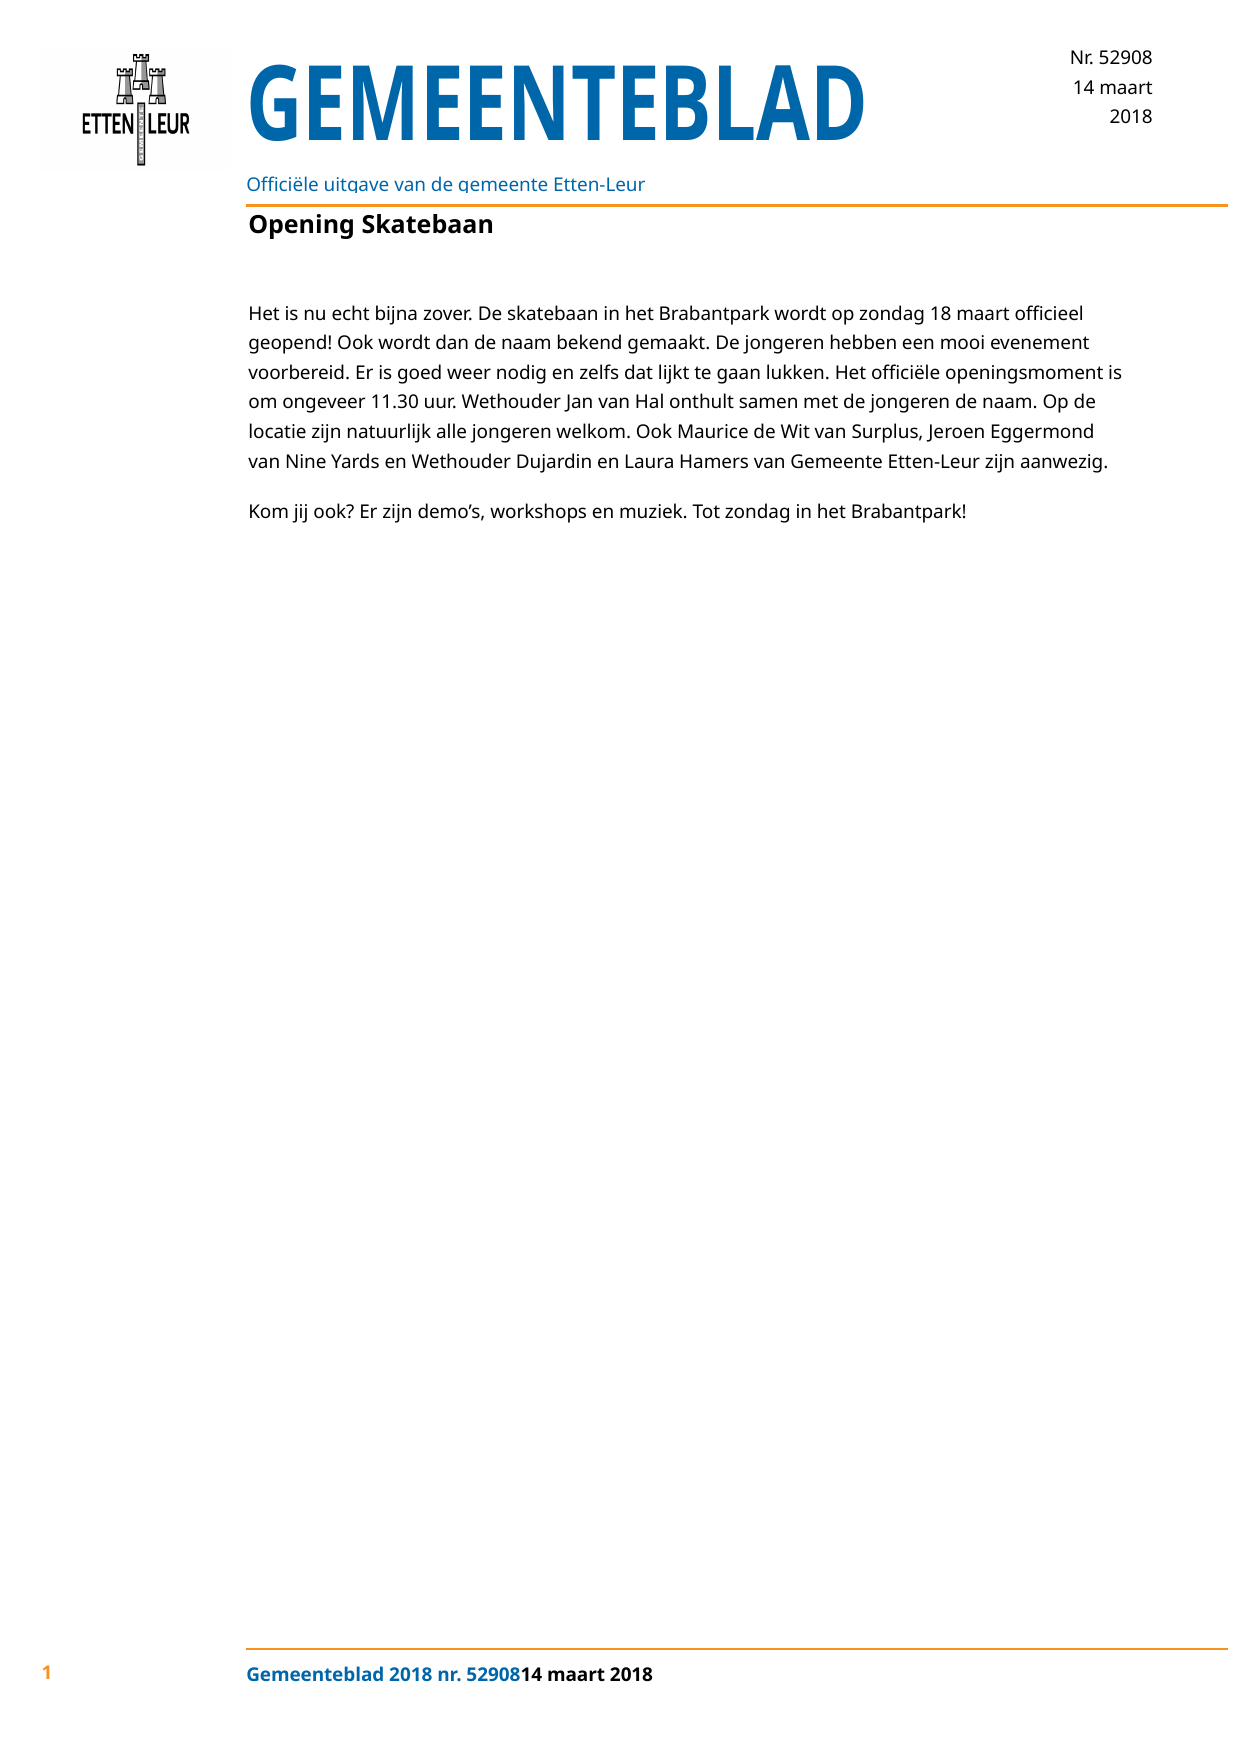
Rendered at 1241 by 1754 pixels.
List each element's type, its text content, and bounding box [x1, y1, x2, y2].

text Het is nu echt bijna zover. De skatebaan in het Brabantpark wordt op zondag 18 maart officieel geopend! Ook wordt dan de naam bekend gemaakt. De jongeren hebben een mooi evenement voorbereid. Er is goed weer nodig en zelfs dat lijkt te gaan lukken. ​Het officiële openingsmoment is om ongeveer 11.30 uur. Wethouder Jan van Hal onthult samen met de jongeren de naam. Op de locatie zijn natuurlijk alle jongeren welkom. Ook Maurice de Wit van Surplus, Jeroen Eggermond van Nine Yards en Wethouder Dujardin en Laura Hamers van Gemeente Etten-Leur zijn aanwezig. [248, 300, 1152, 473]
text Opening Skatebaan [248, 207, 1152, 241]
text Kom jij ook? Er zijn demo’s, workshops en muziek. Tot zondag in het Brabantpark! [248, 498, 1152, 524]
picture [41, 47, 231, 172]
